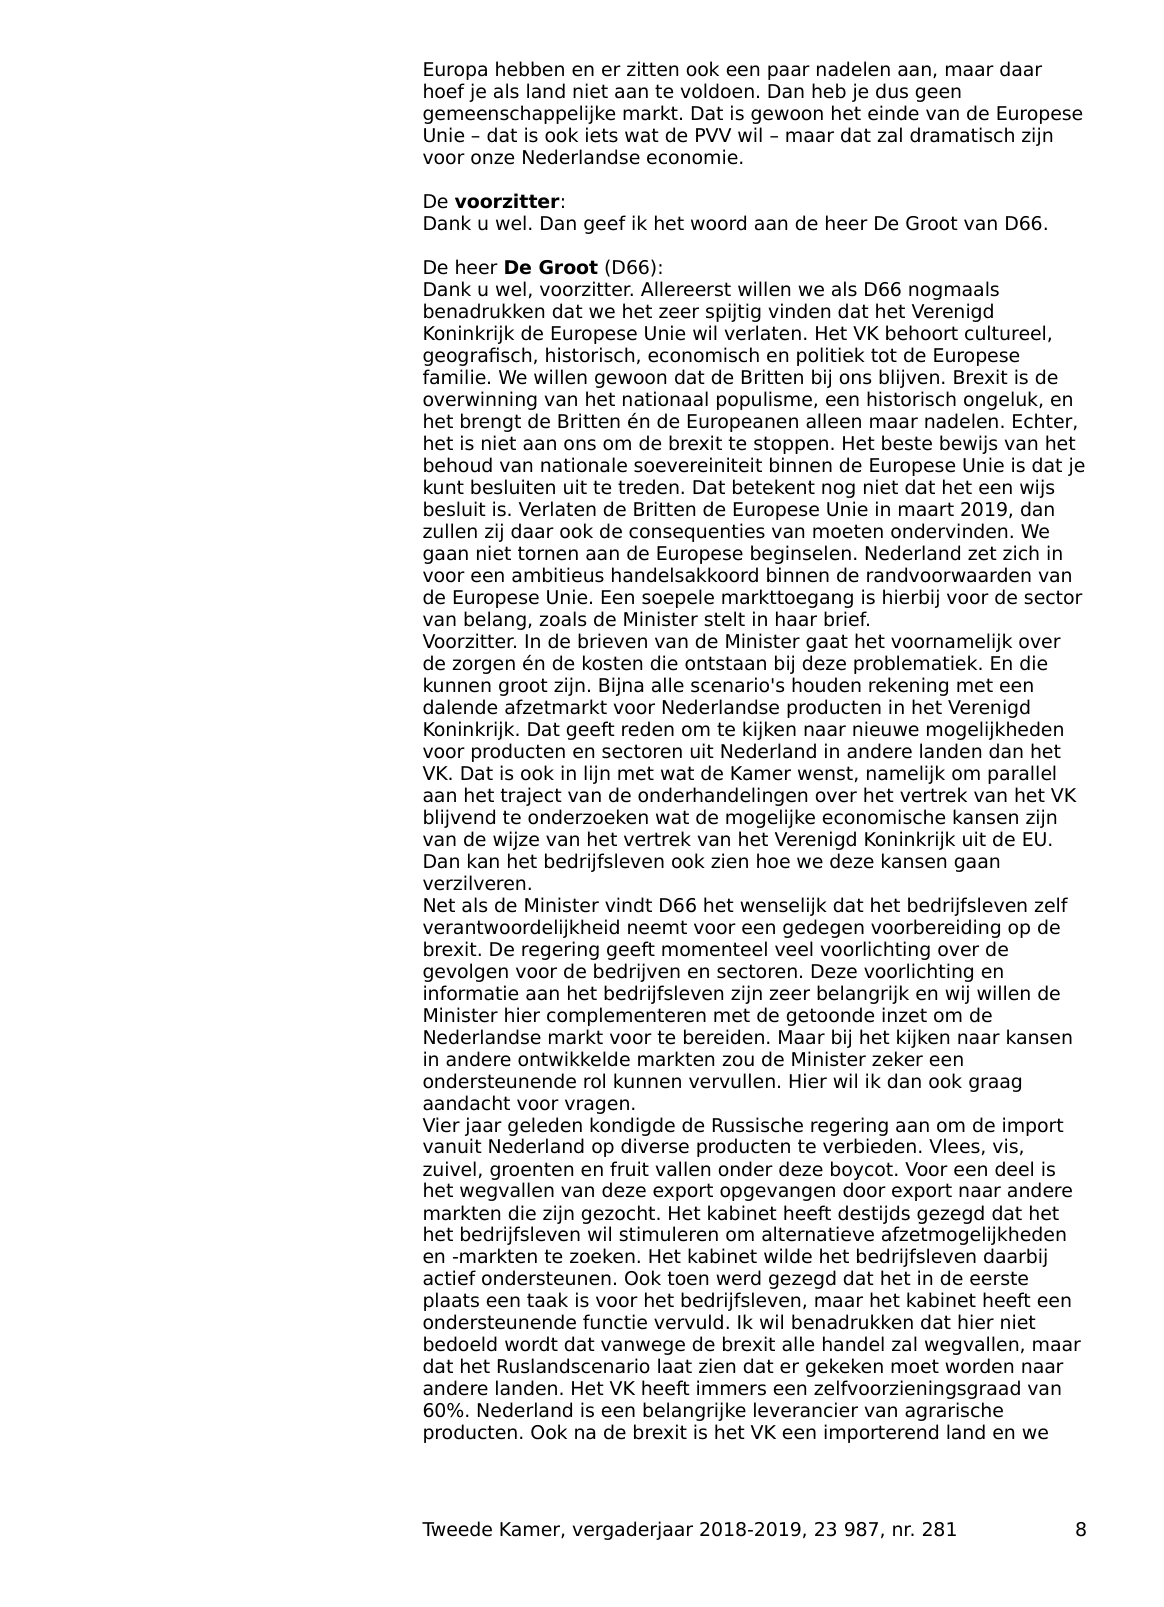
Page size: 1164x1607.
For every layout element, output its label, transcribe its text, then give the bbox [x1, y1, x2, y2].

text Dank u wel. Dan geef ik het woord aan de heer De Groot van D66. [422, 213, 1087, 235]
text Net als de Minister vindt D66 het wenselijk dat het bedrijfsleven zelf verantwoordelijkheid neemt voor een gedegen voorbereiding op de brexit. De regering geeft momenteel veel voorlichting over de gevolgen voor de bedrijven en sectoren. Deze voorlichting en informatie aan het bedrijfsleven zijn zeer belangrijk en wij willen de Minister hier complementeren met de getoonde inzet om de Nederlandse markt voor te bereiden. Maar bij het kijken naar kansen in andere ontwikkelde markten zou de Minister zeker een ondersteunende rol kunnen vervullen. Hier wil ik dan ook graag aandacht voor vragen. [422, 895, 1087, 1114]
text Europa hebben en er zitten ook een paar nadelen aan, maar daar hoef je als land niet aan te voldoen. Dan heb je dus geen gemeenschappelijke markt. Dat is gewoon het einde van de Europese Unie – dat is ook iets wat de PVV wil – maar dat zal dramatisch zijn voor onze Nederlandse economie. [422, 59, 1087, 169]
text De voorzitter: [422, 191, 1087, 213]
text De heer De Groot (D66): [422, 257, 1087, 279]
text Voorzitter. In de brieven van de Minister gaat het voornamelijk over de zorgen én de kosten die ontstaan bij deze problematiek. En die kunnen groot zijn. Bijna alle scenario's houden rekening met een dalende afzetmarkt voor Nederlandse producten in het Verenigd Koninkrijk. Dat geeft reden om te kijken naar nieuwe mogelijkheden voor producten en sectoren uit Nederland in andere landen dan het VK. Dat is ook in lijn met wat de Kamer wenst, namelijk om parallel aan het traject van de onderhandelingen over het vertrek van het VK blijvend te onderzoeken wat de mogelijke economische kansen zijn van de wijze van het vertrek van het Verenigd Koninkrijk uit de EU. Dan kan het bedrijfsleven ook zien hoe we deze kansen gaan verzilveren. [422, 631, 1087, 895]
text Dank u wel, voorzitter. Allereerst willen we als D66 nogmaals benadrukken dat we het zeer spijtig vinden dat het Verenigd Koninkrijk de Europese Unie wil verlaten. Het VK behoort cultureel, geografisch, historisch, economisch en politiek tot de Europese familie. We willen gewoon dat de Britten bij ons blijven. Brexit is de overwinning van het nationaal populisme, een historisch ongeluk, en het brengt de Britten én de Europeanen alleen maar nadelen. Echter, het is niet aan ons om de brexit te stoppen. Het beste bewijs van het behoud van nationale soevereiniteit binnen de Europese Unie is dat je kunt besluiten uit te treden. Dat betekent nog niet dat het een wijs besluit is. Verlaten de Britten de Europese Unie in maart 2019, dan zullen zij daar ook de consequenties van moeten ondervinden. We gaan niet tornen aan de Europese beginselen. Nederland zet zich in voor een ambitieus handelsakkoord binnen de randvoorwaarden van de Europese Unie. Een soepele markttoegang is hierbij voor de sector van belang, zoals de Minister stelt in haar brief. [422, 279, 1087, 631]
text Vier jaar geleden kondigde de Russische regering aan om de import vanuit Nederland op diverse producten te verbieden. Vlees, vis, zuivel, groenten en fruit vallen onder deze boycot. Voor een deel is het wegvallen van deze export opgevangen door export naar andere markten die zijn gezocht. Het kabinet heeft destijds gezegd dat het het bedrijfsleven wil stimuleren om alternatieve afzetmogelijkheden en -markten te zoeken. Het kabinet wilde het bedrijfsleven daarbij actief ondersteunen. Ook toen werd gezegd dat het in de eerste plaats een taak is voor het bedrijfsleven, maar het kabinet heeft een ondersteunende functie vervuld. Ik wil benadrukken dat hier niet bedoeld wordt dat vanwege de brexit alle handel zal wegvallen, maar dat het Ruslandscenario laat zien dat er gekeken moet worden naar andere landen. Het VK heeft immers een zelfvoorzieningsgraad van 60%. Nederland is een belangrijke leverancier van agrarische producten. Ook na de brexit is het VK een importerend land en we [422, 1114, 1087, 1444]
